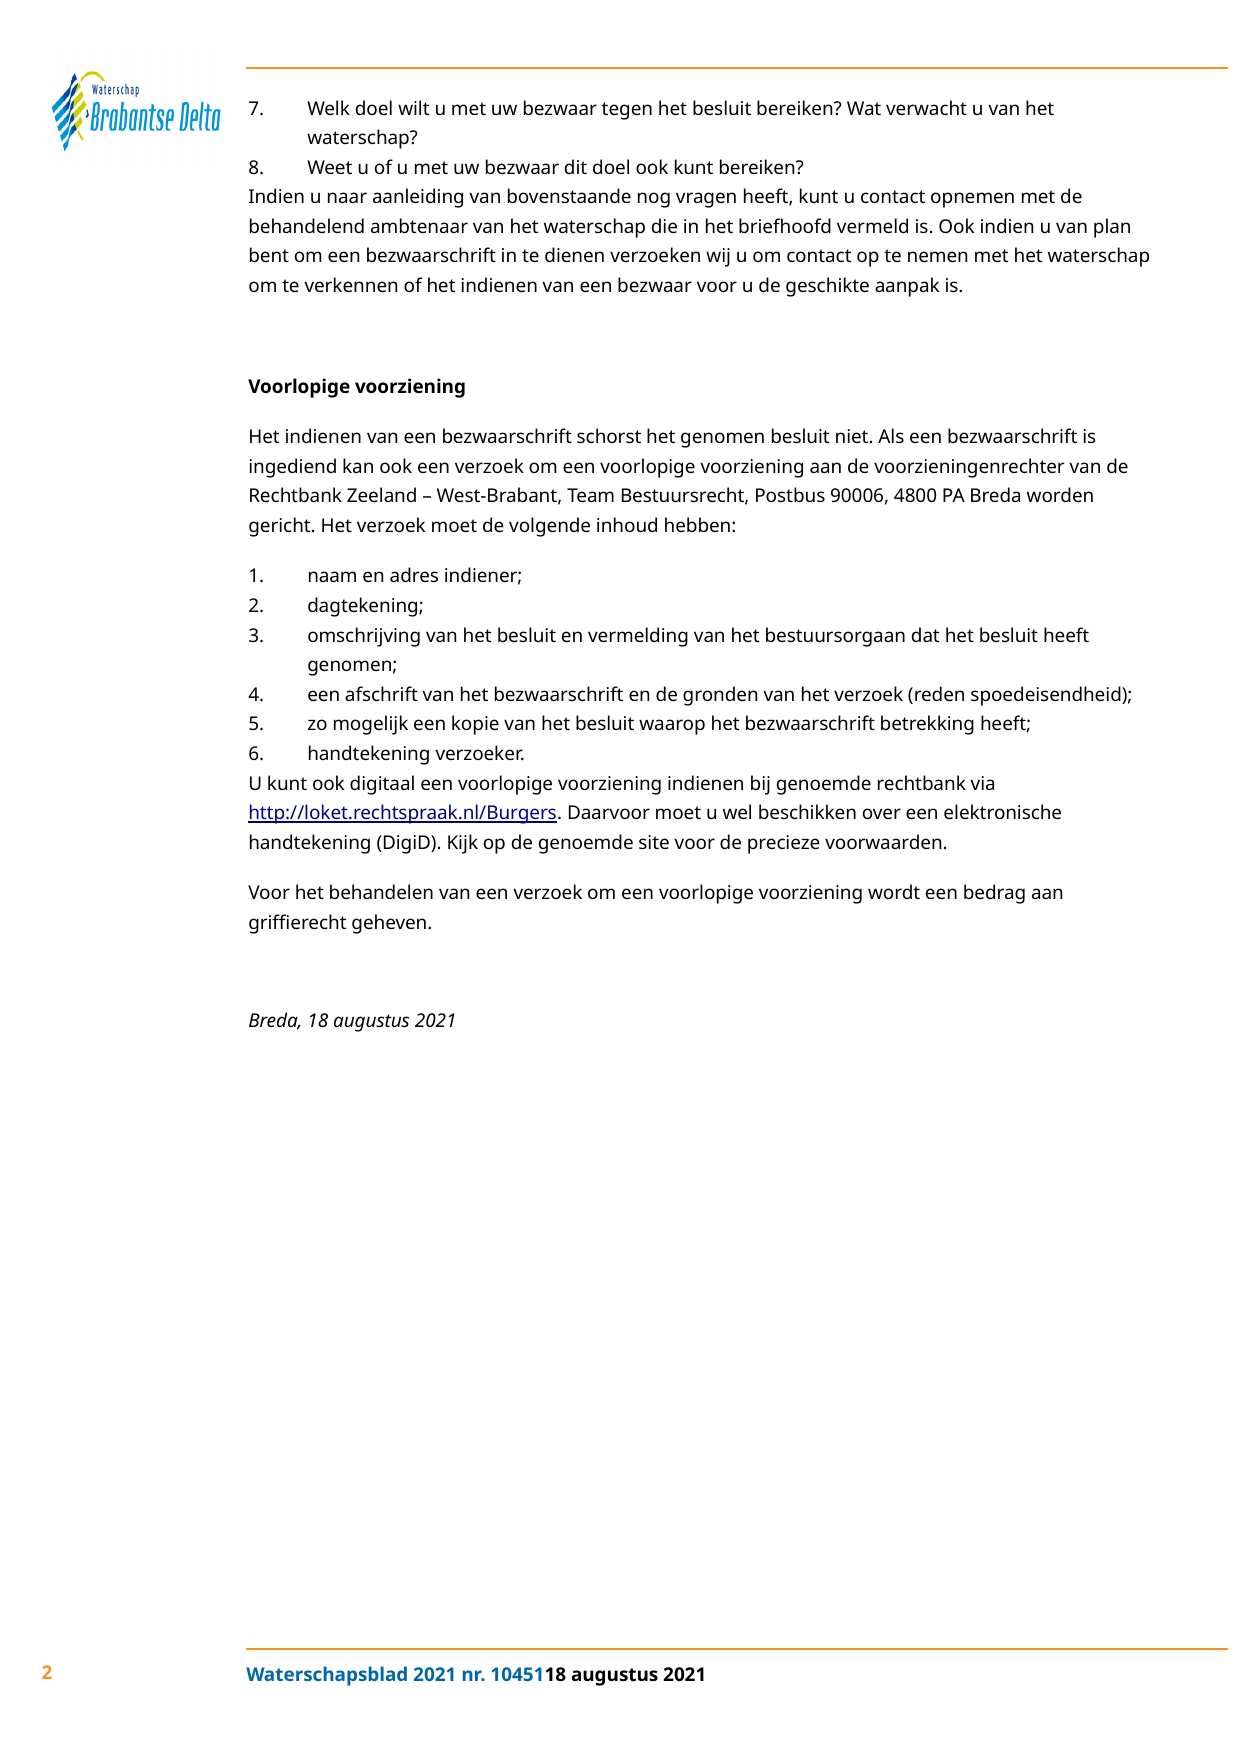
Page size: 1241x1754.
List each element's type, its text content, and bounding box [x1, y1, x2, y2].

text U kunt ook digitaal een voorlopige voorziening indienen bij genoemde rechtbank via http://loket.rechtspraak.nl/Burgers. Daarvoor moet u wel beschikken over een elektronische handtekening (DigiD). Kijk op de genoemde site voor de precieze voorwaarden. [248, 770, 1152, 855]
list zo mogelijk een kopie van het besluit waarop het bezwaarschrift betrekking heeft; [248, 711, 1152, 736]
text Breda, 18 augustus 2021 [248, 1007, 1152, 1033]
text Voorlopige voorziening [248, 373, 1152, 399]
list handtekening verzoeker. [248, 740, 1152, 766]
list Welk doel wilt u met uw bezwaar tegen het besluit bereiken? Wat verwacht u van het waterschap? [248, 95, 1152, 150]
list een afschrift van het bezwaarschrift en de gronden van het verzoek (reden spoedeisendheid); [248, 681, 1152, 707]
list naam en adres indiener; [248, 563, 1152, 588]
list Weet u of u met uw bezwaar dit doel ook kunt bereiken? [248, 154, 1152, 180]
picture [41, 47, 231, 172]
text Voor het behandelen van een verzoek om een voorlopige voorziening wordt een bedrag aan griffierecht geheven. [248, 879, 1152, 935]
list omschrijving van het besluit en vermelding van het bestuursorgaan dat het besluit heeft genomen; [248, 622, 1152, 677]
list dagtekening; [248, 592, 1152, 618]
text Indien u naar aanleiding van bovenstaande nog vragen heeft, kunt u contact opnemen met de behandelend ambtenaar van het waterschap die in het briefhoofd vermeld is. Ook indien u van plan bent om een bezwaarschrift in te dienen verzoeken wij u om contact op te nemen met het waterschap om te verkennen of het indienen van een bezwaar voor u de geschikte aanpak is. [248, 183, 1152, 298]
text Het indienen van een bezwaarschrift schorst het genomen besluit niet. Als een bezwaarschrift is ingediend kan ook een verzoek om een voorlopige voorziening aan de voorzieningenrechter van de Rechtbank Zeeland – West-Brabant, Team Bestuursrecht, Postbus 90006, 4800 PA Breda worden gericht. Het verzoek moet de volgende inhoud hebben: [248, 423, 1152, 538]
